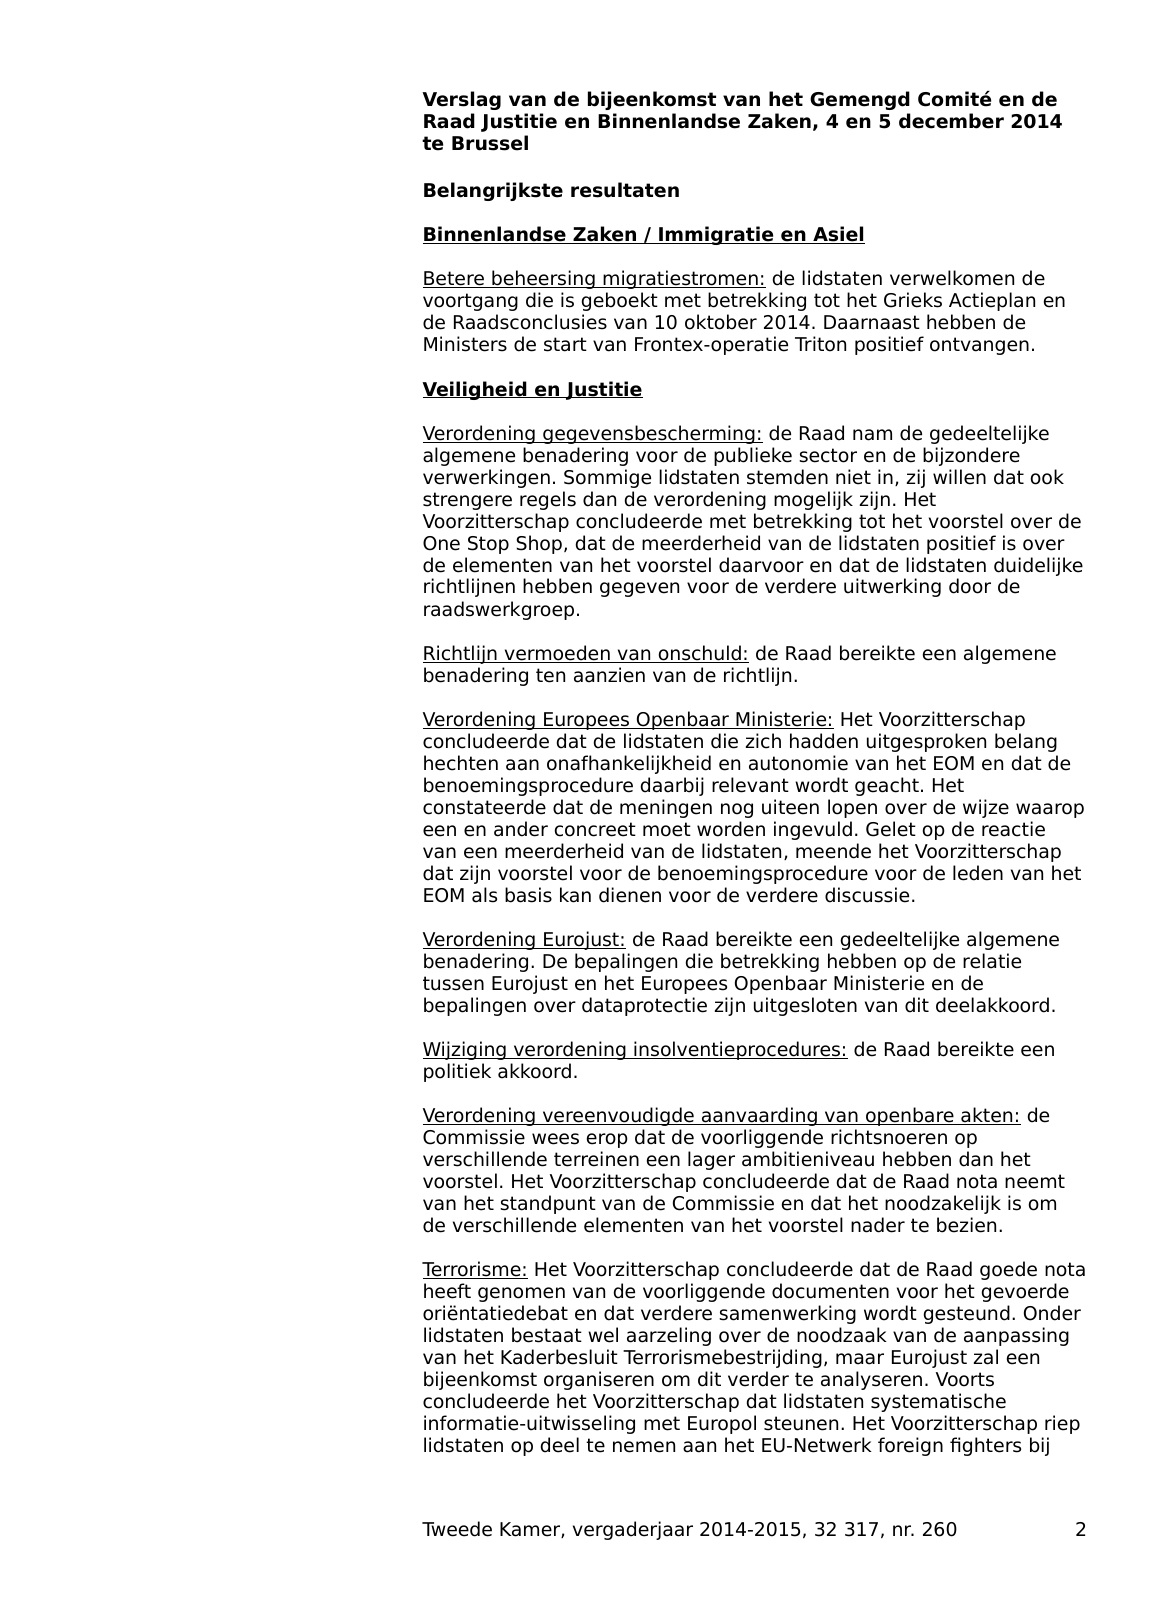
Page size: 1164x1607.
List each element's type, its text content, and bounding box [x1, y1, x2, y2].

text Verordening vereenvoudigde aanvaarding van openbare akten: de Commissie wees erop dat de voorliggende richtsnoeren op verschillende terreinen een lager ambitieniveau hebben dan het voorstel. Het Voorzitterschap concludeerde dat de Raad nota neemt van het standpunt van de Commissie en dat het noodzakelijk is om de verschillende elementen van het voorstel nader te bezien. [422, 1105, 1087, 1237]
subtitle Verslag van de bijeenkomst van het Gemengd Comité en de Raad Justitie en Binnenlandse Zaken, 4 en 5 december 2014 te Brussel [422, 89, 1087, 155]
subtitle Veiligheid en Justitie [422, 378, 1087, 400]
text Richtlijn vermoeden van onschuld: de Raad bereikte een algemene benadering ten aanzien van de richtlijn. [422, 643, 1087, 687]
text Verordening Eurojust: de Raad bereikte een gedeeltelijke algemene benadering. De bepalingen die betrekking hebben op de relatie tussen Eurojust en het Europees Openbaar Ministerie en de bepalingen over dataprotectie zijn uitgesloten van dit deelakkoord. [422, 929, 1087, 1017]
text Terrorisme: Het Voorzitterschap concludeerde dat de Raad goede nota heeft genomen van de voorliggende documenten voor het gevoerde oriëntatiedebat en dat verdere samenwerking wordt gesteund. Onder lidstaten bestaat wel aarzeling over de noodzaak van de aanpassing van het Kaderbesluit Terrorismebestrijding, maar Eurojust zal een bijeenkomst organiseren om dit verder te analyseren. Voorts concludeerde het Voorzitterschap dat lidstaten systematische informatie-uitwisseling met Europol steunen. Het Voorzitterschap riep lidstaten op deel te nemen aan het EU-Netwerk foreign fighters bij [422, 1259, 1087, 1457]
text Verordening Europees Openbaar Ministerie: Het Voorzitterschap concludeerde dat de lidstaten die zich hadden uitgesproken belang hechten aan onafhankelijkheid en autonomie van het EOM en dat de benoemingsprocedure daarbij relevant wordt geacht. Het constateerde dat de meningen nog uiteen lopen over de wijze waarop een en ander concreet moet worden ingevuld. Gelet op de reactie van een meerderheid van de lidstaten, meende het Voorzitterschap dat zijn voorstel voor de benoemingsprocedure voor de leden van het EOM als basis kan dienen voor de verdere discussie. [422, 709, 1087, 907]
text Wijziging verordening insolventieprocedures: de Raad bereikte een politiek akkoord. [422, 1039, 1087, 1083]
subtitle Binnenlandse Zaken / Immigratie en Asiel [422, 224, 1087, 246]
text Verordening gegevensbescherming: de Raad nam de gedeeltelijke algemene benadering voor de publieke sector en de bijzondere verwerkingen. Sommige lidstaten stemden niet in, zij willen dat ook strengere regels dan de verordening mogelijk zijn. Het Voorzitterschap concludeerde met betrekking tot het voorstel over de One Stop Shop, dat de meerderheid van de lidstaten positief is over de elementen van het voorstel daarvoor en dat de lidstaten duidelijke richtlijnen hebben gegeven voor de verdere uitwerking door de raadswerkgroep. [422, 423, 1087, 620]
subtitle Belangrijkste resultaten [422, 180, 1087, 202]
text Betere beheersing migratiestromen: de lidstaten verwelkomen de voortgang die is geboekt met betrekking tot het Grieks Actieplan en de Raadsconclusies van 10 oktober 2014. Daarnaast hebben de Ministers de start van Frontex-operatie Triton positief ontvangen. [422, 268, 1087, 356]
